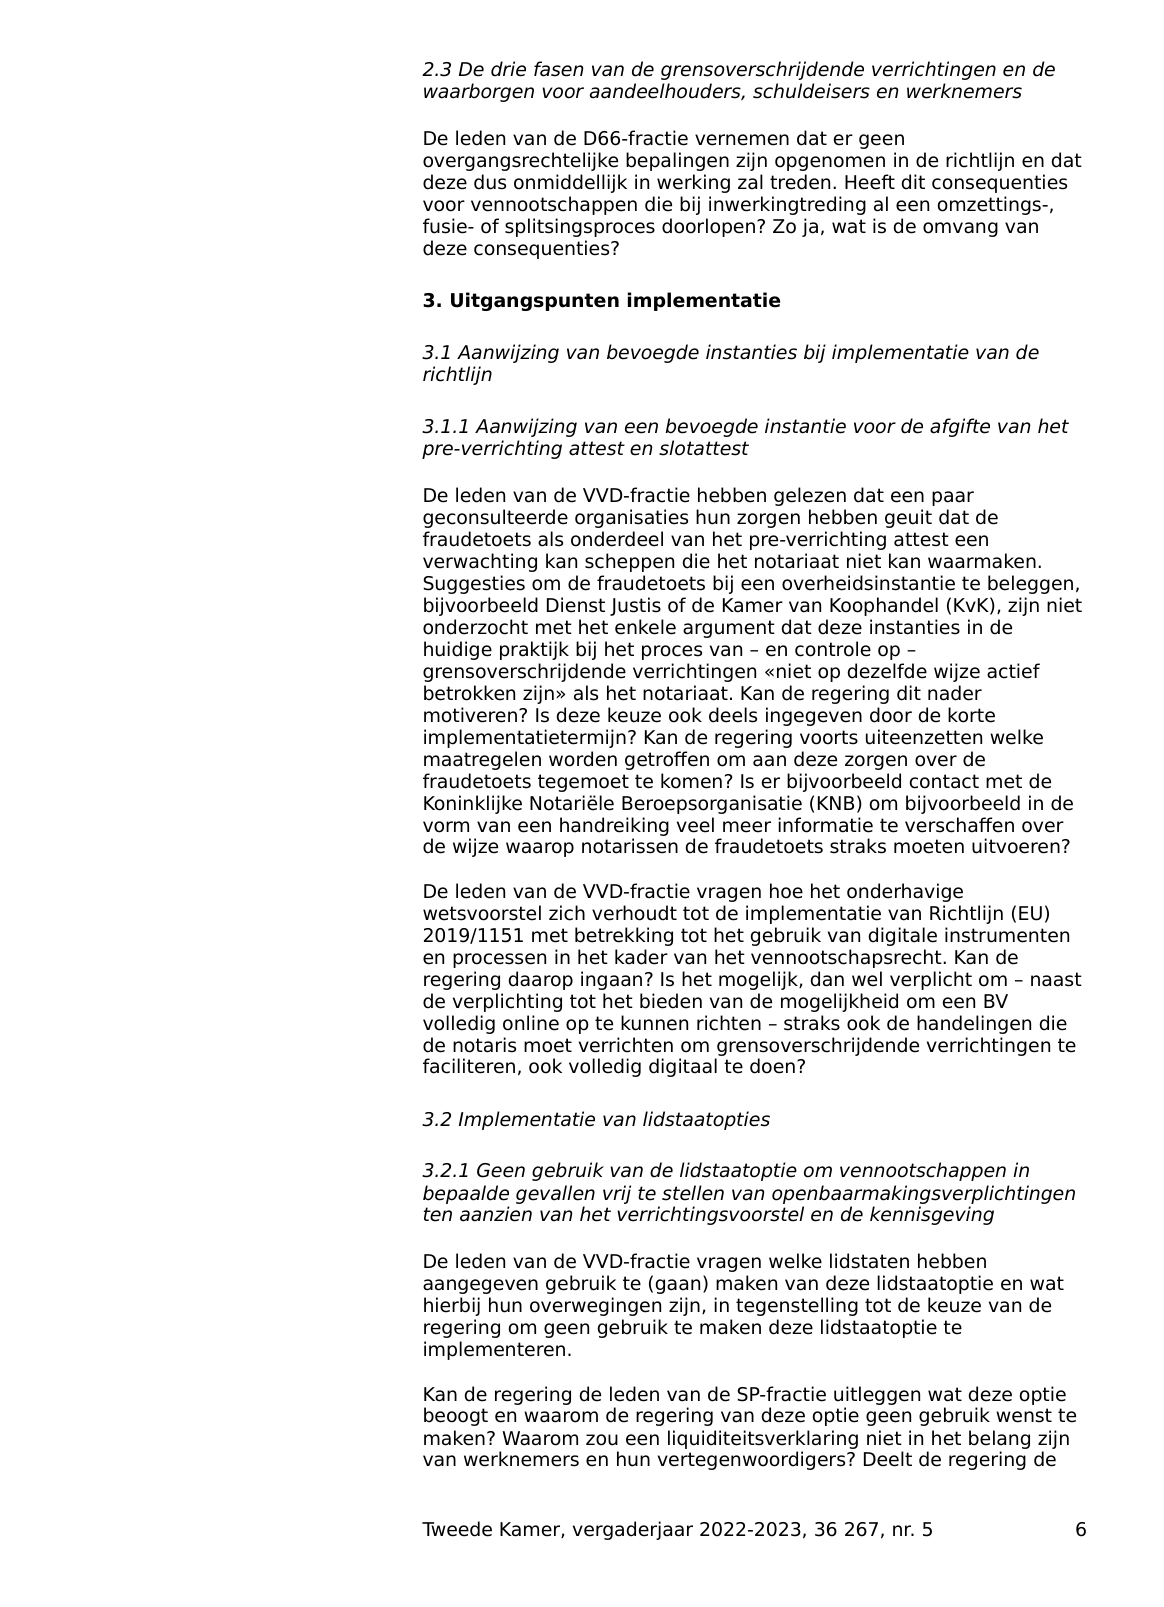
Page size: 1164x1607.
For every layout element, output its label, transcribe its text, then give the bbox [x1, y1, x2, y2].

subtitle 3.1.1 Aanwijzing van een bevoegde instantie voor de afgifte van het pre-verrichting attest en slotattest [422, 416, 1087, 460]
subtitle 3.2.1 Geen gebruik van de lidstaatoptie om vennootschappen in bepaalde gevallen vrij te stellen van openbaarmakingsverplichtingen ten aanzien van het verrichtingsvoorstel en de kennisgeving [422, 1160, 1087, 1226]
text De leden van de D66-fractie vernemen dat er geen overgangsrechtelijke bepalingen zijn opgenomen in de richtlijn en dat deze dus onmiddellijk in werking zal treden. Heeft dit consequenties voor vennootschappen die bij inwerkingtreding al een omzettings-, fusie- of splitsingsproces doorlopen? Zo ja, wat is de omvang van deze consequenties? [422, 128, 1087, 260]
text De leden van de VVD-fractie vragen hoe het onderhavige wetsvoorstel zich verhoudt tot de implementatie van Richtlijn (EU) 2019/1151 met betrekking tot het gebruik van digitale instrumenten en processen in het kader van het vennootschapsrecht. Kan de regering daarop ingaan? Is het mogelijk, dan wel verplicht om – naast de verplichting tot het bieden van de mogelijkheid om een BV volledig online op te kunnen richten – straks ook de handelingen die de notaris moet verrichten om grensoverschrijdende verrichtingen te faciliteren, ook volledig digitaal te doen? [422, 881, 1087, 1078]
subtitle 3.2 Implementatie van lidstaatopties [422, 1108, 1087, 1130]
subtitle 3.1 Aanwijzing van bevoegde instanties bij implementatie van de richtlijn [422, 342, 1087, 386]
subtitle 3. Uitgangspunten implementatie [422, 290, 1087, 312]
text De leden van de VVD-fractie vragen welke lidstaten hebben aangegeven gebruik te (gaan) maken van deze lidstaatoptie en wat hierbij hun overwegingen zijn, in tegenstelling tot de keuze van de regering om geen gebruik te maken deze lidstaatoptie te implementeren. [422, 1251, 1087, 1361]
text De leden van de VVD-fractie hebben gelezen dat een paar geconsulteerde organisaties hun zorgen hebben geuit dat de fraudetoets als onderdeel van het pre-verrichting attest een verwachting kan scheppen die het notariaat niet kan waarmaken. Suggesties om de fraudetoets bij een overheidsinstantie te beleggen, bijvoorbeeld Dienst Justis of de Kamer van Koophandel (KvK), zijn niet onderzocht met het enkele argument dat deze instanties in de huidige praktijk bij het proces van – en controle op – grensoverschrijdende verrichtingen «niet op dezelfde wijze actief betrokken zijn» als het notariaat. Kan de regering dit nader motiveren? Is deze keuze ook deels ingegeven door de korte implementatietermijn? Kan de regering voorts uiteenzetten welke maatregelen worden getroffen om aan deze zorgen over de fraudetoets tegemoet te komen? Is er bijvoorbeeld contact met de Koninklijke Notariële Beroepsorganisatie (KNB) om bijvoorbeeld in de vorm van een handreiking veel meer informatie te verschaffen over de wijze waarop notarissen de fraudetoets straks moeten uitvoeren? [422, 485, 1087, 858]
subtitle 2.3 De drie fasen van de grensoverschrijdende verrichtingen en de waarborgen voor aandeelhouders, schuldeisers en werknemers [422, 59, 1087, 103]
text Kan de regering de leden van de SP-fractie uitleggen wat deze optie beoogt en waarom de regering van deze optie geen gebruik wenst te maken? Waarom zou een liquiditeitsverklaring niet in het belang zijn van werknemers en hun vertegenwoordigers? Deelt de regering de [422, 1383, 1087, 1471]
